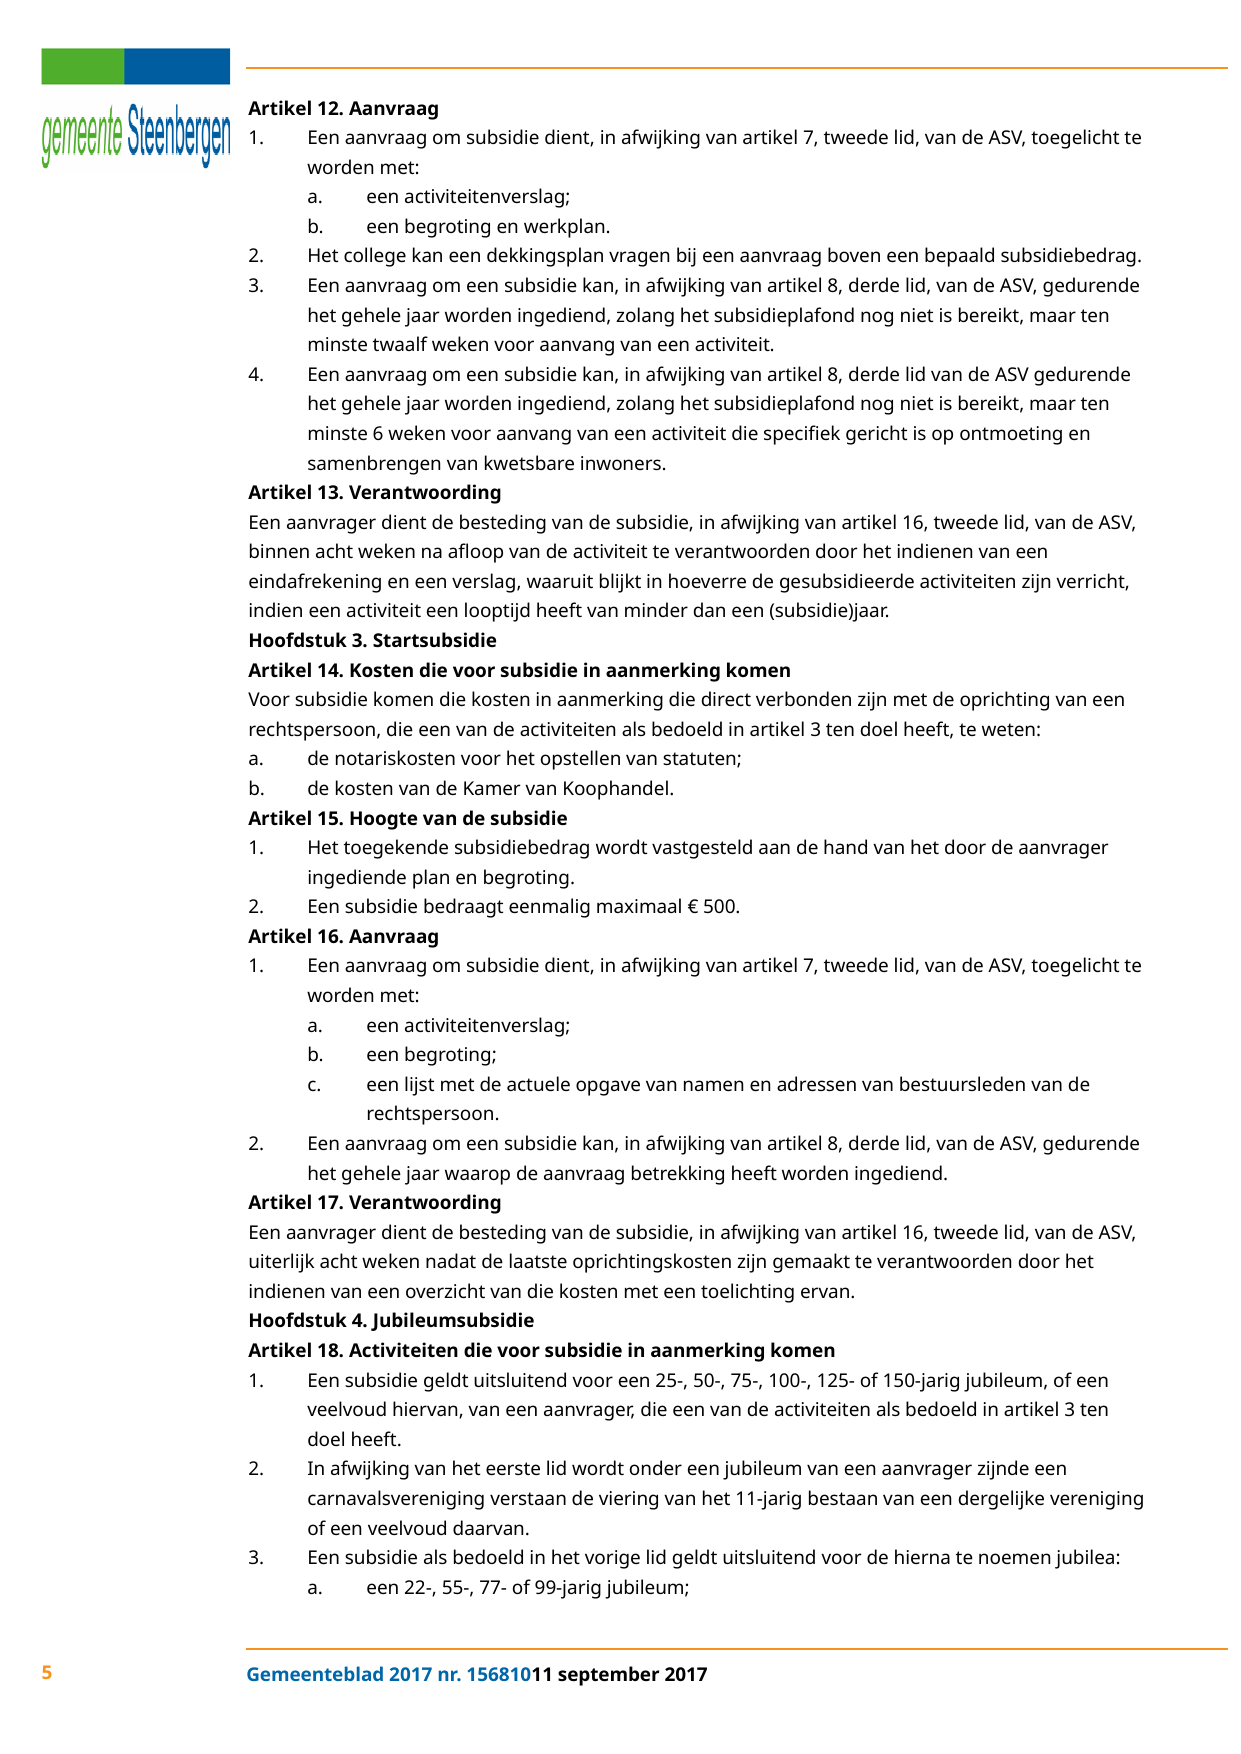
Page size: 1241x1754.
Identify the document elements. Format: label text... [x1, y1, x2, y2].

list Een aanvraag om een subsidie kan, in afwijking van artikel 8, derde lid, van de ASV, gedurende het gehele jaar waarop de aanvraag betrekking heeft worden ingediend. [248, 1130, 1152, 1186]
picture [41, 47, 231, 172]
text Een aanvrager dient de besteding van de subsidie, in afwijking van artikel 16, tweede lid, van de ASV, binnen acht weken na afloop van de activiteit te verantwoorden door het indienen van een eindafrekening en een verslag, waaruit blijkt in hoeverre de gesubsidieerde activiteiten zijn verricht, indien een activiteit een looptijd heeft van minder dan een (subsidie)jaar. [248, 509, 1152, 623]
text Artikel 12. Aanvraag [248, 95, 1152, 121]
list een 22-, 55-, 77- of 99-jarig jubileum; [307, 1574, 1152, 1600]
list Een aanvraag om subsidie dient, in afwijking van artikel 7, tweede lid, van de ASV, toegelicht te worden met: [248, 124, 1152, 180]
list Een subsidie als bedoeld in het vorige lid geldt uitsluitend voor de hierna te noemen jubilea: [248, 1544, 1152, 1570]
list Een subsidie bedraagt eenmalig maximaal € 500. [248, 893, 1152, 919]
list Een aanvraag om subsidie dient, in afwijking van artikel 7, tweede lid, van de ASV, toegelicht te worden met: [248, 953, 1152, 1008]
text Artikel 18. Activiteiten die voor subsidie in aanmerking komen [248, 1337, 1152, 1363]
list In afwijking van het eerste lid wordt onder een jubileum van een aanvrager zijnde een carnavalsvereniging verstaan de viering van het 11-jarig bestaan van een dergelijke vereniging of een veelvoud daarvan. [248, 1456, 1152, 1541]
text Artikel 15. Hoogte van de subsidie [248, 805, 1152, 831]
text Artikel 13. Verantwoording [248, 479, 1152, 505]
text Artikel 14. Kosten die voor subsidie in aanmerking komen [248, 657, 1152, 683]
list Een subsidie geldt uitsluitend voor een 25-, 50-, 75-, 100-, 125- of 150-jarig jubileum, of een veelvoud hiervan, van een aanvrager, die een van de activiteiten als bedoeld in artikel 3 ten doel heeft. [248, 1367, 1152, 1452]
list Het college kan een dekkingsplan vragen bij een aanvraag boven een bepaald subsidiebedrag. [248, 243, 1152, 268]
list Een aanvraag om een subsidie kan, in afwijking van artikel 8, derde lid, van de ASV, gedurende het gehele jaar worden ingediend, zolang het subsidieplafond nog niet is bereikt, maar ten minste twaalf weken voor aanvang van een activiteit. [248, 272, 1152, 357]
text Hoofdstuk 3. Startsubsidie [248, 627, 1152, 653]
list een activiteitenverslag; [307, 1012, 1152, 1038]
list een lijst met de actuele opgave van namen en adressen van bestuursleden van de rechtspersoon. [307, 1071, 1152, 1126]
list een activiteitenverslag; [307, 183, 1152, 209]
text Hoofdstuk 4. Jubileumsubsidie [248, 1308, 1152, 1333]
text Een aanvrager dient de besteding van de subsidie, in afwijking van artikel 16, tweede lid, van de ASV, uiterlijk acht weken nadat de laatste oprichtingskosten zijn gemaakt te verantwoorden door het indienen van een overzicht van die kosten met een toelichting ervan. [248, 1219, 1152, 1304]
list de kosten van de Kamer van Koophandel. [248, 775, 1152, 801]
text Artikel 17. Verantwoording [248, 1189, 1152, 1215]
list de notariskosten voor het opstellen van statuten; [248, 746, 1152, 771]
list Een aanvraag om een subsidie kan, in afwijking van artikel 8, derde lid van de ASV gedurende het gehele jaar worden ingediend, zolang het subsidieplafond nog niet is bereikt, maar ten minste 6 weken voor aanvang van een activiteit die specifiek gericht is op ontmoeting en samenbrengen van kwetsbare inwoners. [248, 361, 1152, 476]
list een begroting; [307, 1041, 1152, 1067]
text Voor subsidie komen die kosten in aanmerking die direct verbonden zijn met de oprichting van een rechtspersoon, die een van de activiteiten als bedoeld in artikel 3 ten doel heeft, te weten: [248, 686, 1152, 742]
list een begroting en werkplan. [307, 213, 1152, 239]
text Artikel 16. Aanvraag [248, 923, 1152, 949]
list Het toegekende subsidiebedrag wordt vastgesteld aan de hand van het door de aanvrager ingediende plan en begroting. [248, 834, 1152, 890]
